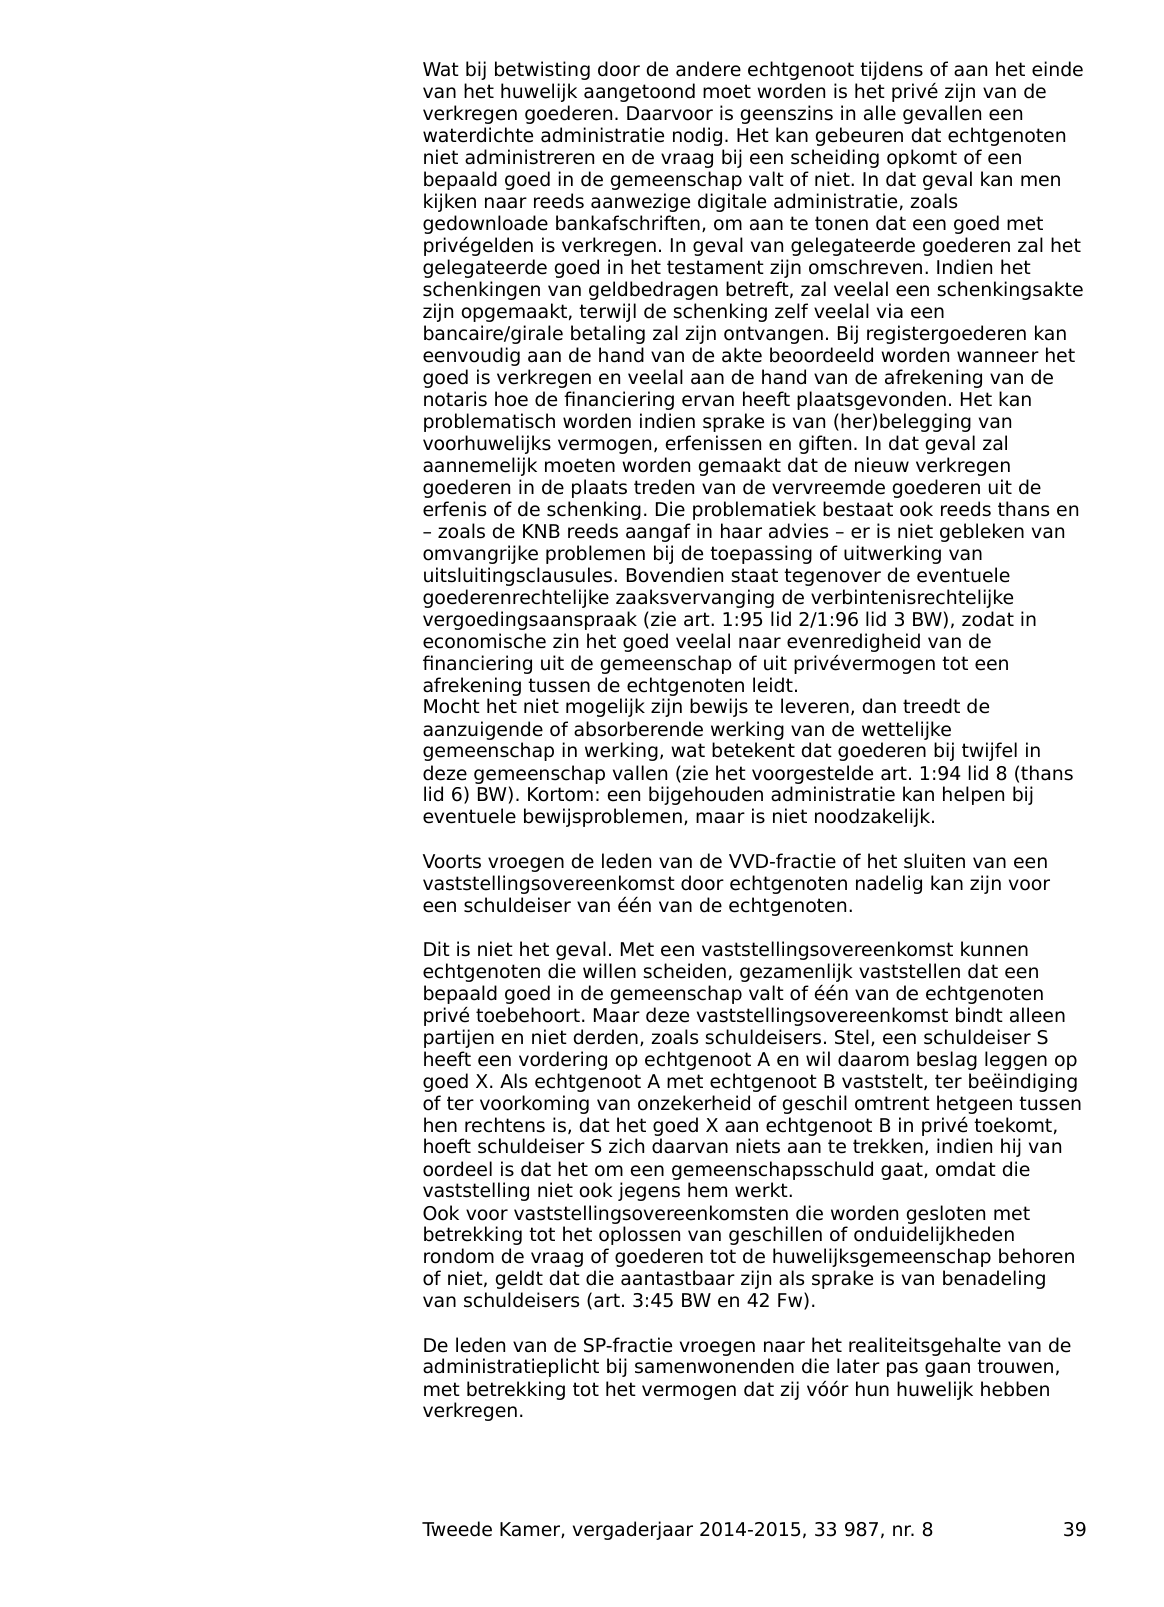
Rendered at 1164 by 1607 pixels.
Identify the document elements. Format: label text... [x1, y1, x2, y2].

text De leden van de SP-fractie vroegen naar het realiteitsgehalte van de administratieplicht bij samenwonenden die later pas gaan trouwen, met betrekking tot het vermogen dat zij vóór hun huwelijk hebben verkregen. [422, 1334, 1087, 1422]
text Mocht het niet mogelijk zijn bewijs te leveren, dan treedt de aanzuigende of absorberende werking van de wettelijke gemeenschap in werking, wat betekent dat goederen bij twijfel in deze gemeenschap vallen (zie het voorgestelde art. 1:94 lid 8 (thans lid 6) BW). Kortom: een bijgehouden administratie kan helpen bij eventuele bewijsproblemen, maar is niet noodzakelijk. [422, 696, 1087, 828]
text Wat bij betwisting door de andere echtgenoot tijdens of aan het einde van het huwelijk aangetoond moet worden is het privé zijn van de verkregen goederen. Daarvoor is geenszins in alle gevallen een waterdichte administratie nodig. Het kan gebeuren dat echtgenoten niet administreren en de vraag bij een scheiding opkomt of een bepaald goed in de gemeenschap valt of niet. In dat geval kan men kijken naar reeds aanwezige digitale administratie, zoals gedownloade bankafschriften, om aan te tonen dat een goed met privégelden is verkregen. In geval van gelegateerde goederen zal het gelegateerde goed in het testament zijn omschreven. Indien het schenkingen van geldbedragen betreft, zal veelal een schenkingsakte zijn opgemaakt, terwijl de schenking zelf veelal via een bancaire/girale betaling zal zijn ontvangen. Bij registergoederen kan eenvoudig aan de hand van de akte beoordeeld worden wanneer het goed is verkregen en veelal aan de hand van de afrekening van de notaris hoe de financiering ervan heeft plaatsgevonden. Het kan problematisch worden indien sprake is van (her)belegging van voorhuwelijks vermogen, erfenissen en giften. In dat geval zal aannemelijk moeten worden gemaakt dat de nieuw verkregen goederen in de plaats treden van de vervreemde goederen uit de erfenis of de schenking. Die problematiek bestaat ook reeds thans en – zoals de KNB reeds aangaf in haar advies – er is niet gebleken van omvangrijke problemen bij de toepassing of uitwerking van uitsluitingsclausules. Bovendien staat tegenover de eventuele goederenrechtelijke zaaksvervanging de verbintenisrechtelijke vergoedingsaanspraak (zie art. 1:95 lid 2/1:96 lid 3 BW), zodat in economische zin het goed veelal naar evenredigheid van de financiering uit de gemeenschap of uit privévermogen tot een afrekening tussen de echtgenoten leidt. [422, 59, 1087, 696]
text Ook voor vaststellingsovereenkomsten die worden gesloten met betrekking tot het oplossen van geschillen of onduidelijkheden rondom de vraag of goederen tot de huwelijksgemeenschap behoren of niet, geldt dat die aantastbaar zijn als sprake is van benadeling van schuldeisers (art. 3:45 BW en 42 Fw). [422, 1202, 1087, 1312]
text Dit is niet het geval. Met een vaststellingsovereenkomst kunnen echtgenoten die willen scheiden, gezamenlijk vaststellen dat een bepaald goed in de gemeenschap valt of één van de echtgenoten privé toebehoort. Maar deze vaststellingsovereenkomst bindt alleen partijen en niet derden, zoals schuldeisers. Stel, een schuldeiser S heeft een vordering op echtgenoot A en wil daarom beslag leggen op goed X. Als echtgenoot A met echtgenoot B vaststelt, ter beëindiging of ter voorkoming van onzekerheid of geschil omtrent hetgeen tussen hen rechtens is, dat het goed X aan echtgenoot B in privé toekomt, hoeft schuldeiser S zich daarvan niets aan te trekken, indien hij van oordeel is dat het om een gemeenschapsschuld gaat, omdat die vaststelling niet ook jegens hem werkt. [422, 939, 1087, 1202]
text Voorts vroegen de leden van de VVD-fractie of het sluiten van een vaststellingsovereenkomst door echtgenoten nadelig kan zijn voor een schuldeiser van één van de echtgenoten. [422, 851, 1087, 916]
